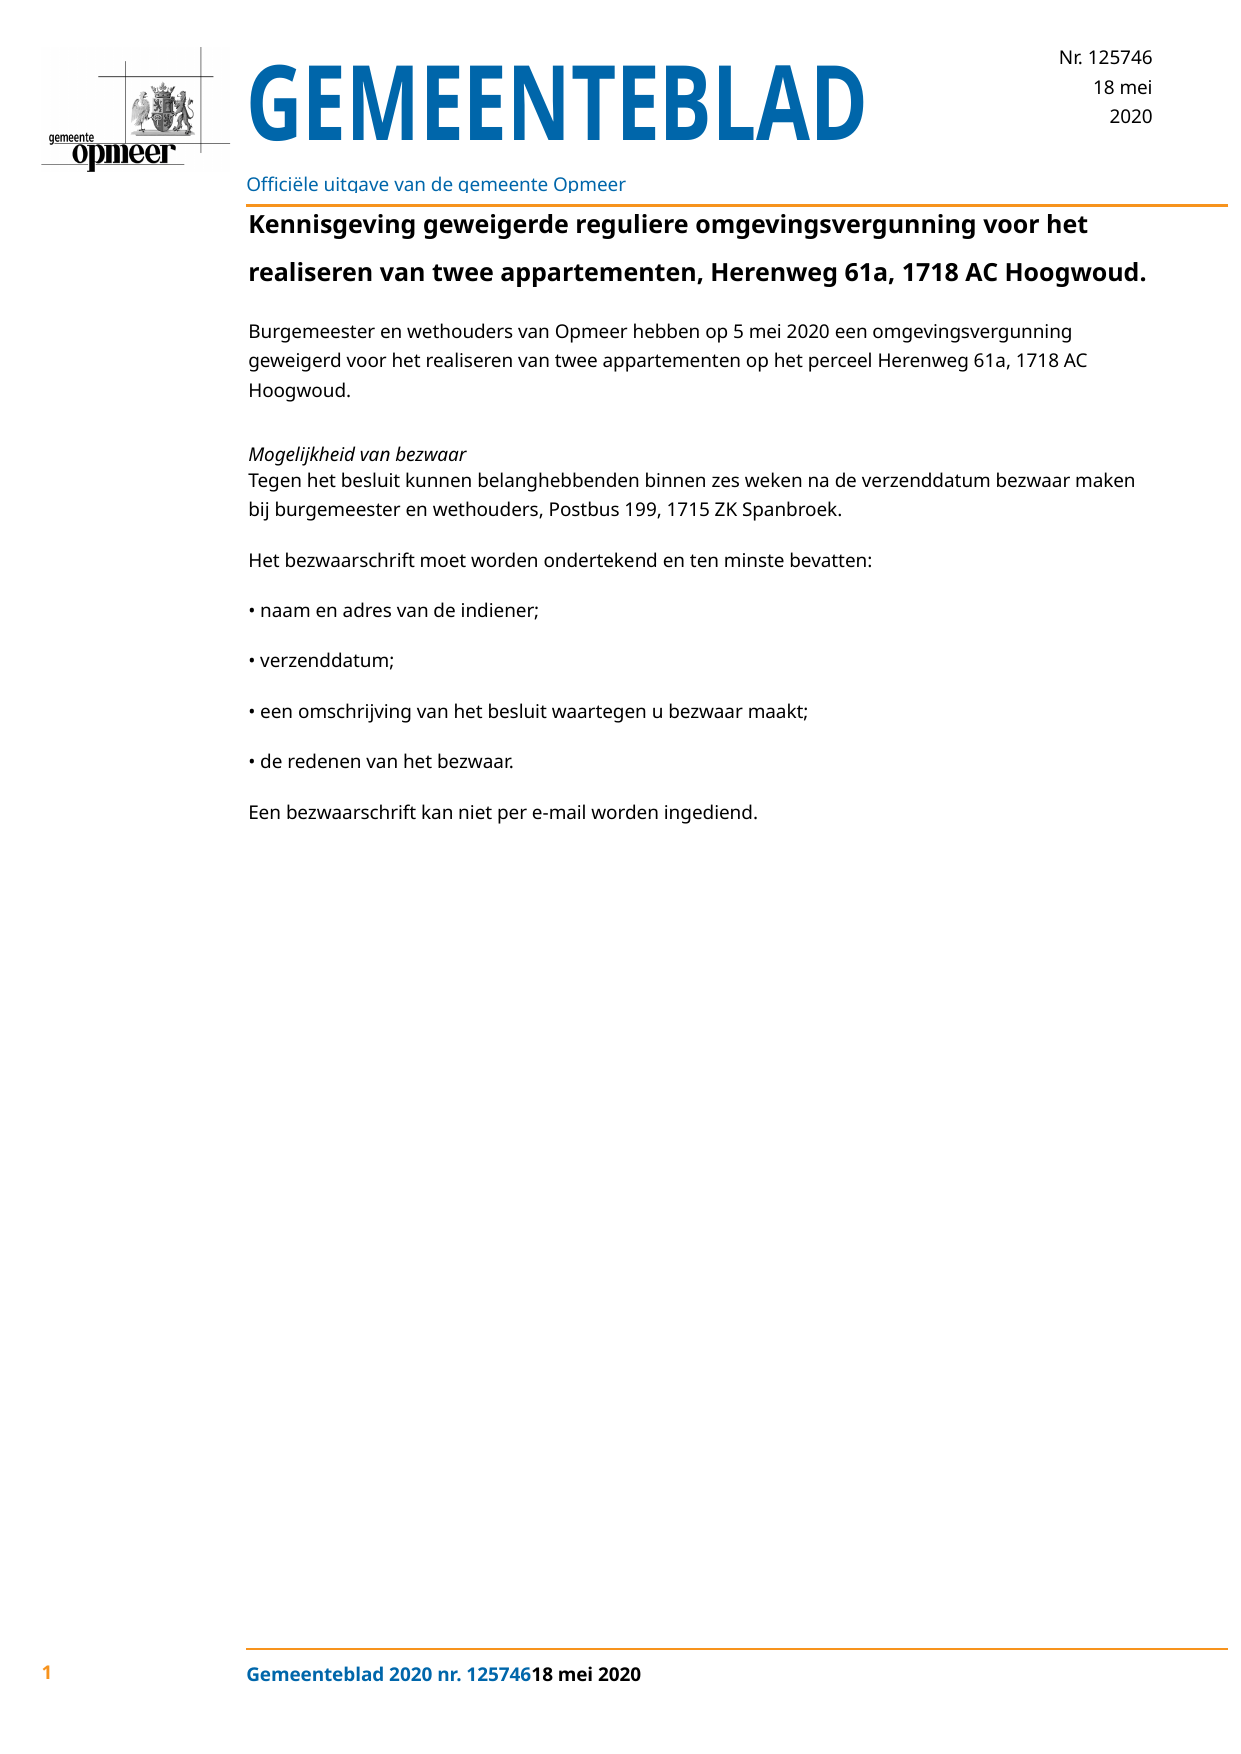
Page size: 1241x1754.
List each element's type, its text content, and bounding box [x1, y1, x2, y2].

text Burgemeester en wethouders van Opmeer hebben op 5 mei 2020 een omgevingsvergunning geweigerd voor het realiseren van twee appartementen op het perceel Herenweg 61a, 1718 AC Hoogwoud. [248, 318, 1152, 403]
picture [41, 47, 231, 172]
text • naam en adres van de indiener; [248, 597, 1152, 623]
text • verzenddatum; [248, 648, 1152, 673]
text Mogelijkheid van bezwaar [248, 441, 1152, 467]
text Tegen het besluit kunnen belanghebbenden binnen zes weken na de verzenddatum bezwaar maken bij burgemeester en wethouders, Postbus 199, 1715 ZK Spanbroek. [248, 467, 1152, 522]
text Kennisgeving geweigerde reguliere omgevingsvergunning voor het realiseren van twee appartementen, Herenweg 61a, 1718 AC Hoogwoud. [248, 207, 1152, 288]
text Een bezwaarschrift kan niet per e-mail worden ingediend. [248, 799, 1152, 824]
text Het bezwaarschrift moet worden ondertekend en ten minste bevatten: [248, 547, 1152, 572]
text • de redenen van het bezwaar. [248, 748, 1152, 774]
text • een omschrijving van het besluit waartegen u bezwaar maakt; [248, 698, 1152, 724]
